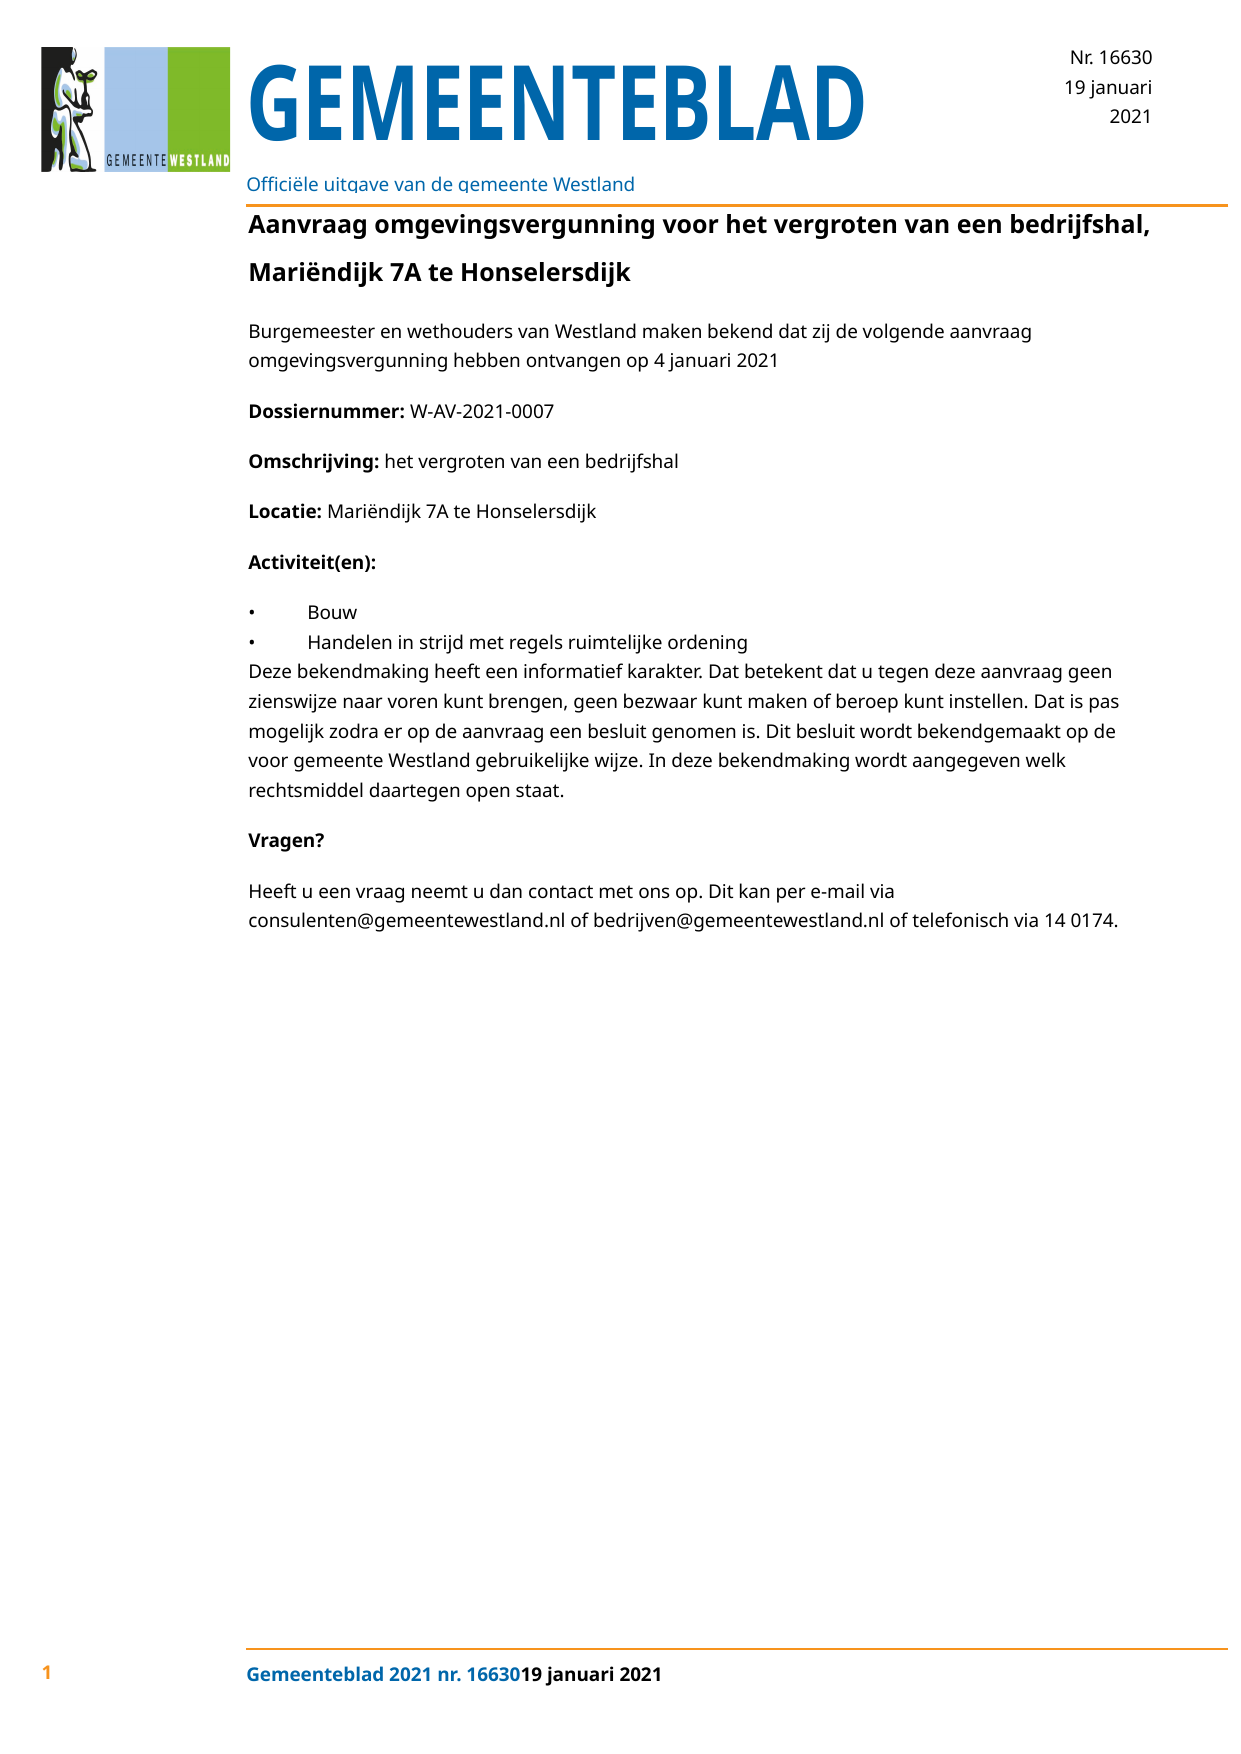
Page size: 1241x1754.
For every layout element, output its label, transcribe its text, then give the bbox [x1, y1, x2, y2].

text Activiteit(en): [248, 549, 1152, 575]
list Handelen in strijd met regels ruimtelijke ordening [248, 629, 1152, 655]
text Dossiernummer: W-AV-2021-0007 [248, 398, 1152, 424]
text Vragen? [248, 827, 1152, 853]
text Burgemeester en wethouders van Westland maken bekend dat zij de volgende aanvraag omgevingsvergunning hebben ontvangen op 4 januari 2021 [248, 318, 1152, 373]
text Deze bekendmaking heeft een informatief karakter. Dat betekent dat u tegen deze aanvraag geen zienswijze naar voren kunt brengen, geen bezwaar kunt maken of beroep kunt instellen. Dat is pas mogelijk zodra er op de aanvraag een besluit genomen is. Dit besluit wordt bekendgemaakt op de voor gemeente Westland gebruikelijke wijze. In deze bekendmaking wordt aangegeven welk rechtsmiddel daartegen open staat. [248, 659, 1152, 803]
text Heeft u een vraag neemt u dan contact met ons op. Dit kan per e-mail via consulenten@gemeentewestland.nl of bedrijven@gemeentewestland.nl of telefonisch via 14 0174. [248, 878, 1152, 933]
picture [41, 47, 231, 172]
text Locatie: Mariëndijk 7A te Honselersdijk [248, 499, 1152, 524]
text Omschrijving: het vergroten van een bedrijfshal [248, 448, 1152, 474]
list Bouw [248, 599, 1152, 625]
text Aanvraag omgevingsvergunning voor het vergroten van een bedrijfshal, Mariëndijk 7A te Honselersdijk [248, 207, 1152, 288]
